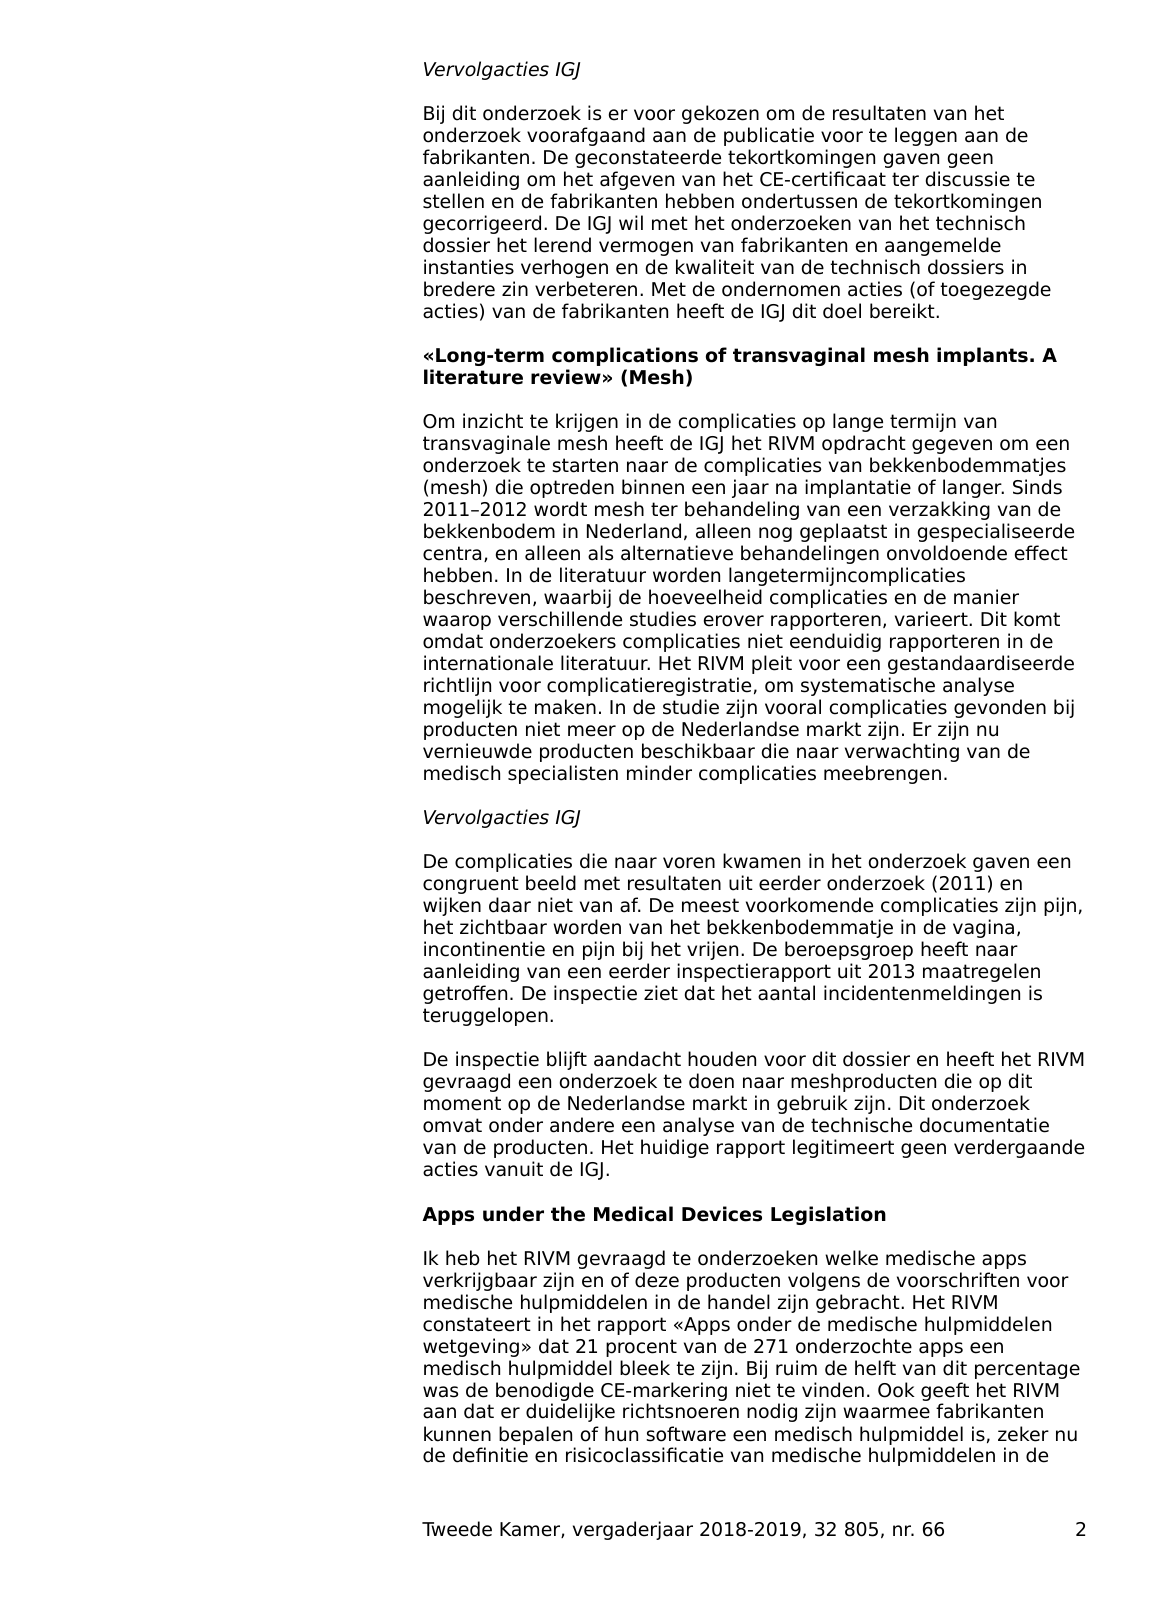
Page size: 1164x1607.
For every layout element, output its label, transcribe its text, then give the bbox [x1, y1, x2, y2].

subtitle «Long-term complications of transvaginal mesh implants. A literature review» (Mesh) [422, 345, 1087, 389]
text De inspectie blijft aandacht houden voor dit dossier en heeft het RIVM gevraagd een onderzoek te doen naar meshproducten die op dit moment op de Nederlandse markt in gebruik zijn. Dit onderzoek omvat onder andere een analyse van de technische documentatie van de producten. Het huidige rapport legitimeert geen verdergaande acties vanuit de IGJ. [422, 1049, 1087, 1181]
text Bij dit onderzoek is er voor gekozen om de resultaten van het onderzoek voorafgaand aan de publicatie voor te leggen aan de fabrikanten. De geconstateerde tekortkomingen gaven geen aanleiding om het afgeven van het CE-certificaat ter discussie te stellen en de fabrikanten hebben ondertussen de tekortkomingen gecorrigeerd. De IGJ wil met het onderzoeken van het technisch dossier het lerend vermogen van fabrikanten en aangemelde instanties verhogen en de kwaliteit van de technisch dossiers in bredere zin verbeteren. Met de ondernomen acties (of toegezegde acties) van de fabrikanten heeft de IGJ dit doel bereikt. [422, 103, 1087, 323]
subtitle Apps under the Medical Devices Legislation [422, 1203, 1087, 1225]
text Om inzicht te krijgen in de complicaties op lange termijn van transvaginale mesh heeft de IGJ het RIVM opdracht gegeven om een onderzoek te starten naar de complicaties van bekkenbodemmatjes (mesh) die optreden binnen een jaar na implantatie of langer. Sinds 2011–2012 wordt mesh ter behandeling van een verzakking van de bekkenbodem in Nederland, alleen nog geplaatst in gespecialiseerde centra, en alleen als alternatieve behandelingen onvoldoende effect hebben. In de literatuur worden langetermijncomplicaties beschreven, waarbij de hoeveelheid complicaties en de manier waarop verschillende studies erover rapporteren, varieert. Dit komt omdat onderzoekers complicaties niet eenduidig rapporteren in de internationale literatuur. Het RIVM pleit voor een gestandaardiseerde richtlijn voor complicatieregistratie, om systematische analyse mogelijk te maken. In de studie zijn vooral complicaties gevonden bij producten niet meer op de Nederlandse markt zijn. Er zijn nu vernieuwde producten beschikbaar die naar verwachting van de medisch specialisten minder complicaties meebrengen. [422, 411, 1087, 785]
subtitle Vervolgacties IGJ [422, 807, 1087, 829]
text De complicaties die naar voren kwamen in het onderzoek gaven een congruent beeld met resultaten uit eerder onderzoek (2011) en wijken daar niet van af. De meest voorkomende complicaties zijn pijn, het zichtbaar worden van het bekkenbodemmatje in de vagina, incontinentie en pijn bij het vrijen. De beroepsgroep heeft naar aanleiding van een eerder inspectierapport uit 2013 maatregelen getroffen. De inspectie ziet dat het aantal incidentenmeldingen is teruggelopen. [422, 851, 1087, 1027]
text Ik heb het RIVM gevraagd te onderzoeken welke medische apps verkrijgbaar zijn en of deze producten volgens de voorschriften voor medische hulpmiddelen in de handel zijn gebracht. Het RIVM constateert in het rapport «Apps onder de medische hulpmiddelen wetgeving» dat 21 procent van de 271 onderzochte apps een medisch hulpmiddel bleek te zijn. Bij ruim de helft van dit percentage was de benodigde CE-markering niet te vinden. Ook geeft het RIVM aan dat er duidelijke richtsnoeren nodig zijn waarmee fabrikanten kunnen bepalen of hun software een medisch hulpmiddel is, zeker nu de definitie en risicoclassificatie van medische hulpmiddelen in de [422, 1248, 1087, 1467]
subtitle Vervolgacties IGJ [422, 59, 1087, 81]
